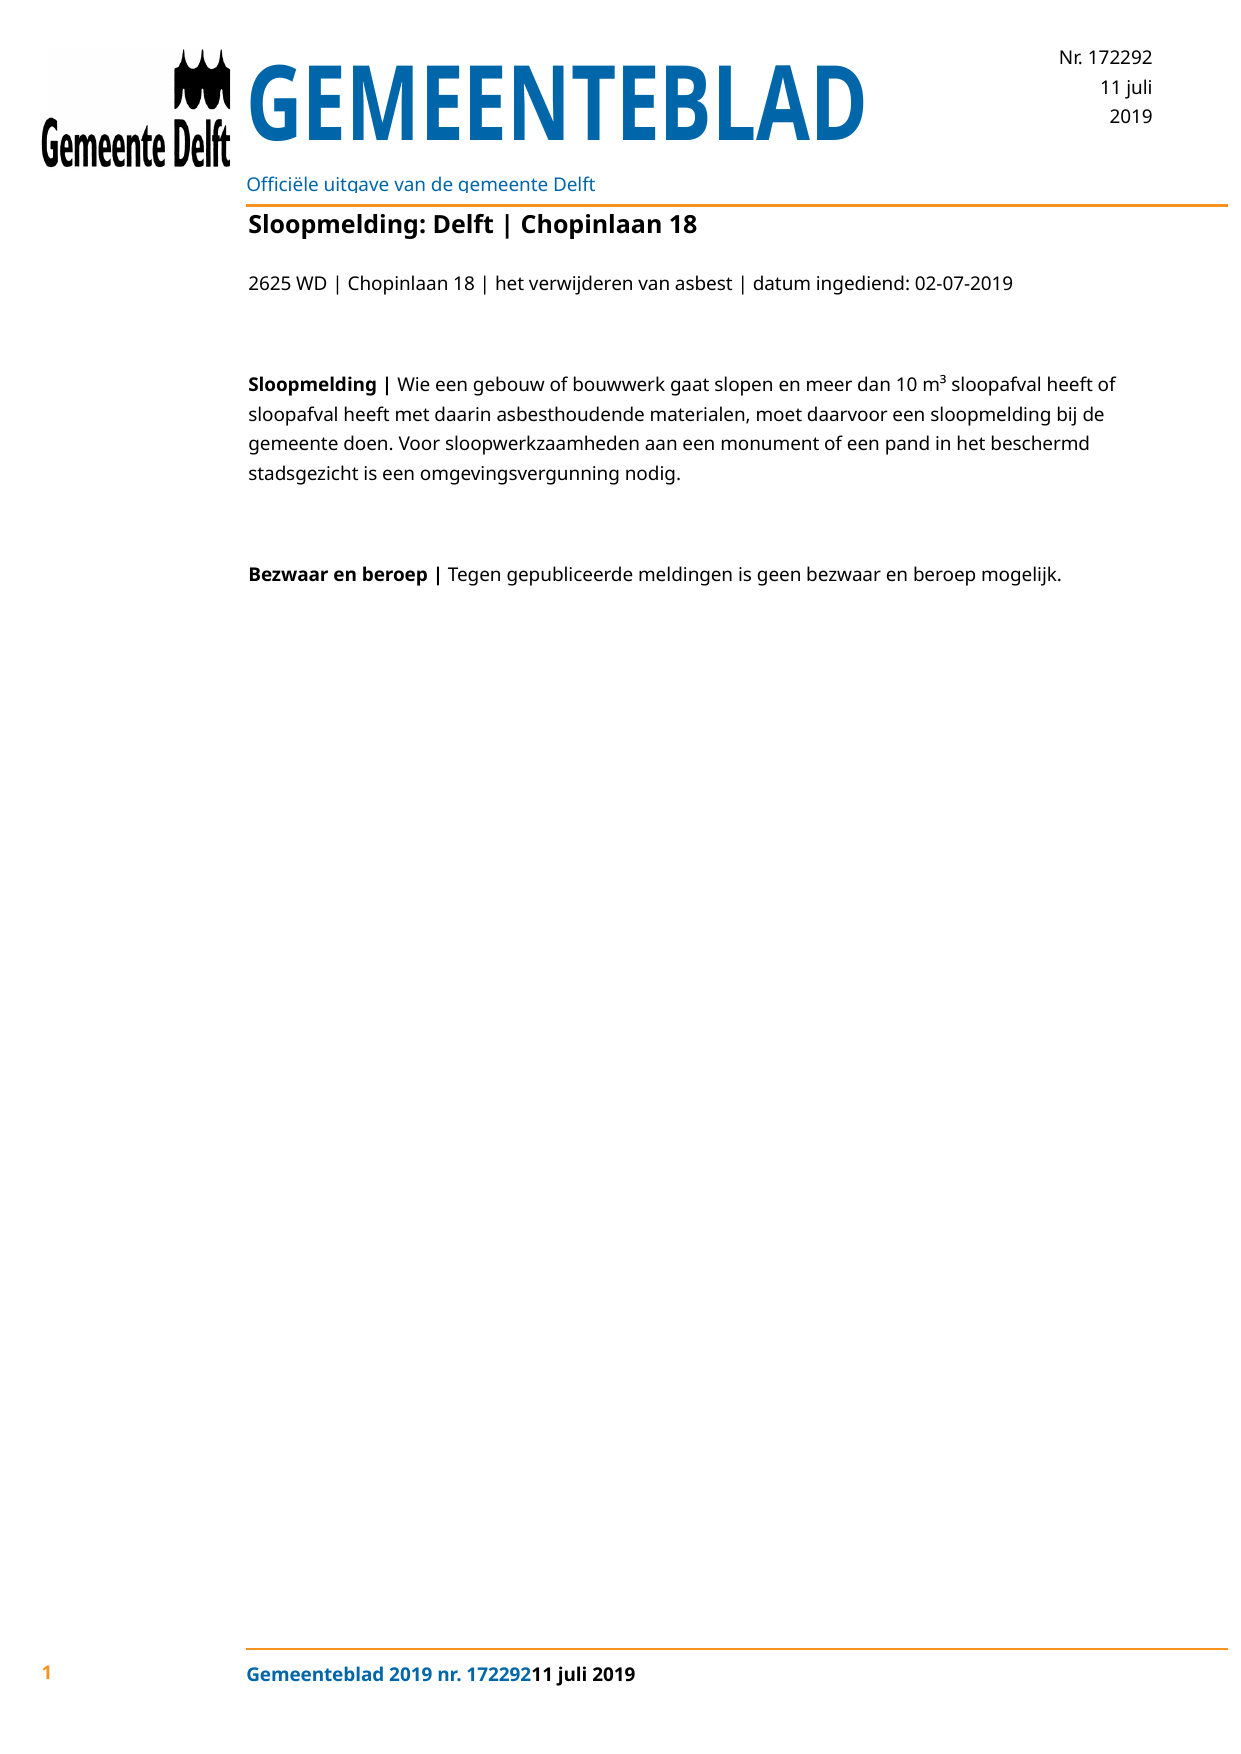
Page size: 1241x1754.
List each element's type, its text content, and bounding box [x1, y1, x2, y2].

text Bezwaar en beroep | Tegen gepubliceerde meldingen is geen bezwaar en beroep mogelijk. [248, 561, 1152, 586]
text Sloopmelding: Delft | Chopinlaan 18 [248, 207, 1152, 241]
picture [41, 47, 231, 172]
text Sloopmelding | Wie een gebouw of bouwwerk gaat slopen en meer dan 10 m³ sloopafval heeft of sloopafval heeft met daarin asbesthoudende materialen, moet daarvoor een sloopmelding bij de gemeente doen. Voor sloopwerkzaamheden aan een monument of een pand in het beschermd stadsgezicht is een omgevingsvergunning nodig. [248, 371, 1152, 486]
text 2625 WD | Chopinlaan 18 | het verwijderen van asbest | datum ingediend: 02-07-2019 [248, 270, 1152, 296]
